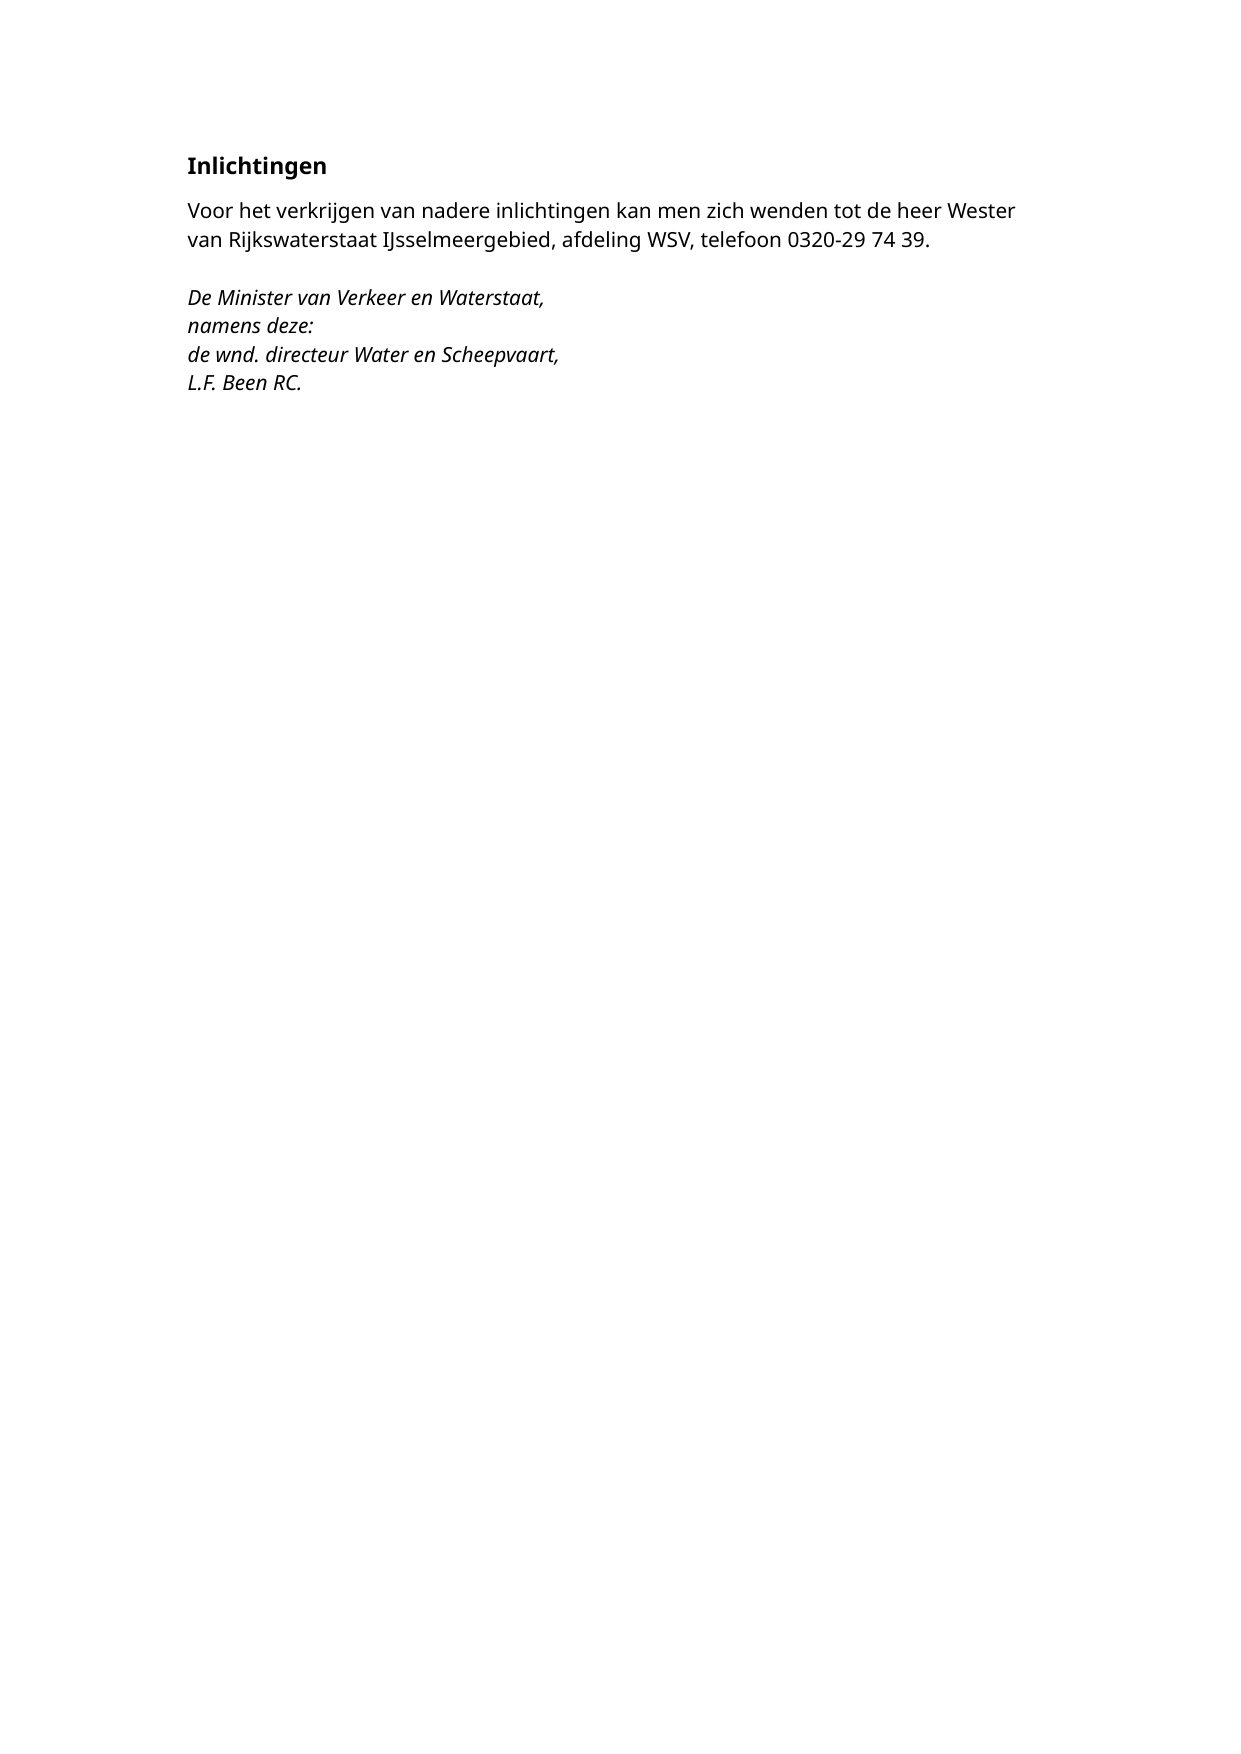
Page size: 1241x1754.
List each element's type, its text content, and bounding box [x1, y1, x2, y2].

text de wnd. directeur Water en Scheepvaart, [187, 340, 1053, 368]
text Voor het verkrijgen van nadere inlichtingen kan men zich wenden tot de heer Wester van Rijkswaterstaat IJsselmeergebied, afdeling WSV, telefoon 0320-29 74 39. [187, 196, 1053, 253]
text L.F. Been RC. [187, 368, 1053, 397]
text De Minister van Verkeer en Waterstaat, [187, 283, 1053, 312]
subtitle Inlichtingen [187, 150, 1053, 181]
text namens deze: [187, 312, 1053, 340]
